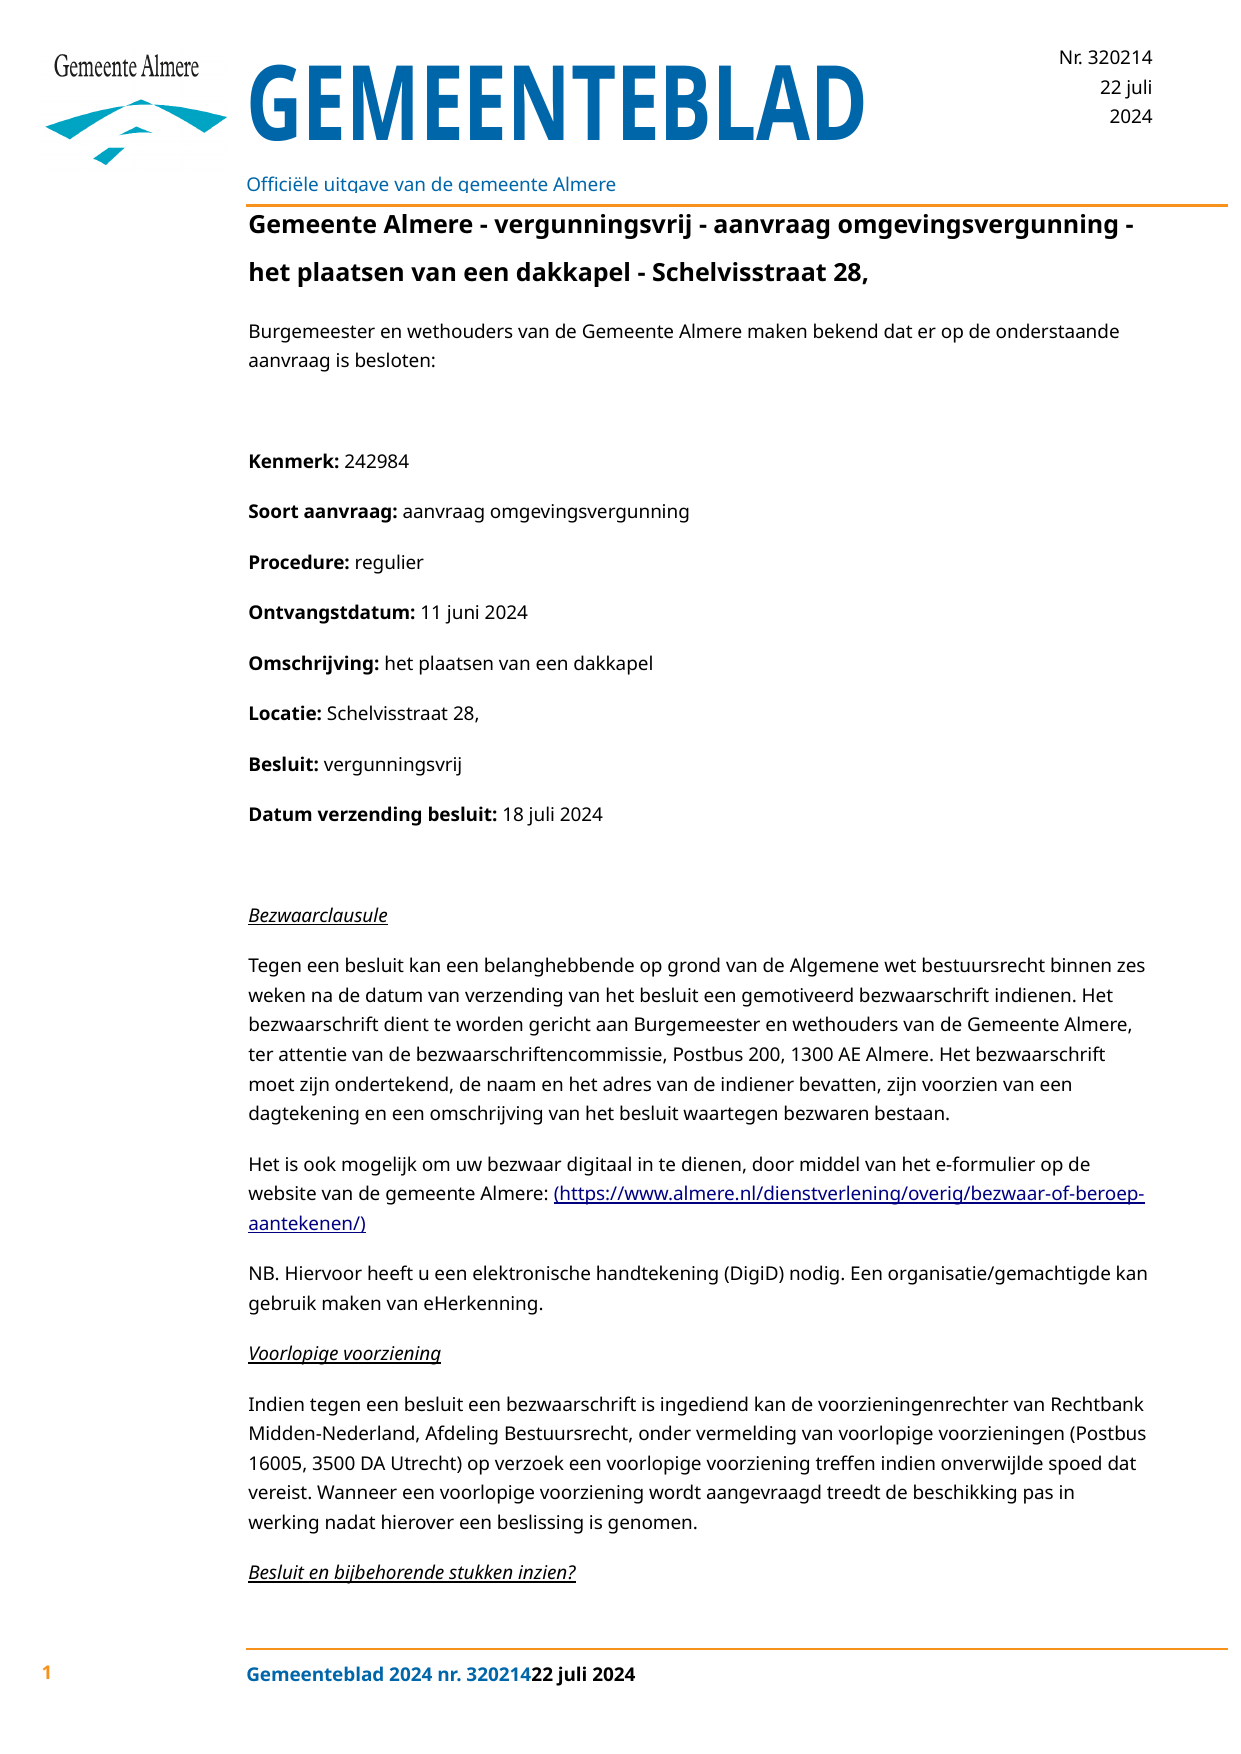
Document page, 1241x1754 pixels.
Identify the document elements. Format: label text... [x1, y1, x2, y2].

picture [41, 47, 231, 172]
text Burgemeester en wethouders van de Gemeente Almere maken bekend dat er op de onderstaande aanvraag is besloten: [248, 318, 1152, 373]
text Datum verzending besluit: 18 juli 2024 [248, 801, 1152, 827]
text Het is ook mogelijk om uw bezwaar digitaal in te dienen, door middel van het e-formulier op de website van de gemeente Almere: (https://www.almere.nl/dienstverlening/overig/bezwaar-of-beroep-aantekenen/) [248, 1151, 1152, 1236]
text Besluit: vergunningsvrij [248, 751, 1152, 777]
text Kenmerk: 242984 [248, 448, 1152, 474]
text Omschrijving: het plaatsen van een dakkapel [248, 650, 1152, 676]
text Locatie: Schelvisstraat 28, [248, 700, 1152, 726]
text Voorlopige voorziening [248, 1340, 1152, 1366]
text NB. Hiervoor heeft u een elektronische handtekening (DigiD) nodig. Een organisatie/gemachtigde kan gebruik maken van eHerkenning. [248, 1260, 1152, 1316]
text Indien tegen een besluit een bezwaarschrift is ingediend kan de voorzieningenrechter van Rechtbank Midden-Nederland, Afdeling Bestuursrecht, onder vermelding van voorlopige voorzieningen (Postbus 16005, 3500 DA Utrecht) op verzoek een voorlopige voorziening treffen indien onverwijlde spoed dat vereist. Wanneer een voorlopige voorziening wordt aangevraagd treedt de beschikking pas in werking nadat hierover een beslissing is genomen. [248, 1391, 1152, 1535]
text Bezwaarclausule [248, 902, 1152, 928]
text Gemeente Almere - vergunningsvrij - aanvraag omgevingsvergunning - het plaatsen van een dakkapel - Schelvisstraat 28, [248, 207, 1152, 288]
text Procedure: regulier [248, 549, 1152, 575]
text Ontvangstdatum: 11 juni 2024 [248, 599, 1152, 625]
text Besluit en bijbehorende stukken inzien? [248, 1559, 1152, 1585]
text Soort aanvraag: aanvraag omgevingsvergunning [248, 499, 1152, 524]
text Tegen een besluit kan een belanghebbende op grond van de Algemene wet bestuursrecht binnen zes weken na de datum van verzending van het besluit een gemotiveerd bezwaarschrift indienen. Het bezwaarschrift dient te worden gericht aan Burgemeester en wethouders van de Gemeente Almere, ter attentie van de bezwaarschriftencommissie, Postbus 200, 1300 AE Almere. Het bezwaarschrift moet zijn ondertekend, de naam en het adres van de indiener bevatten, zijn voorzien van een dagtekening en een omschrijving van het besluit waartegen bezwaren bestaan. [248, 952, 1152, 1126]
